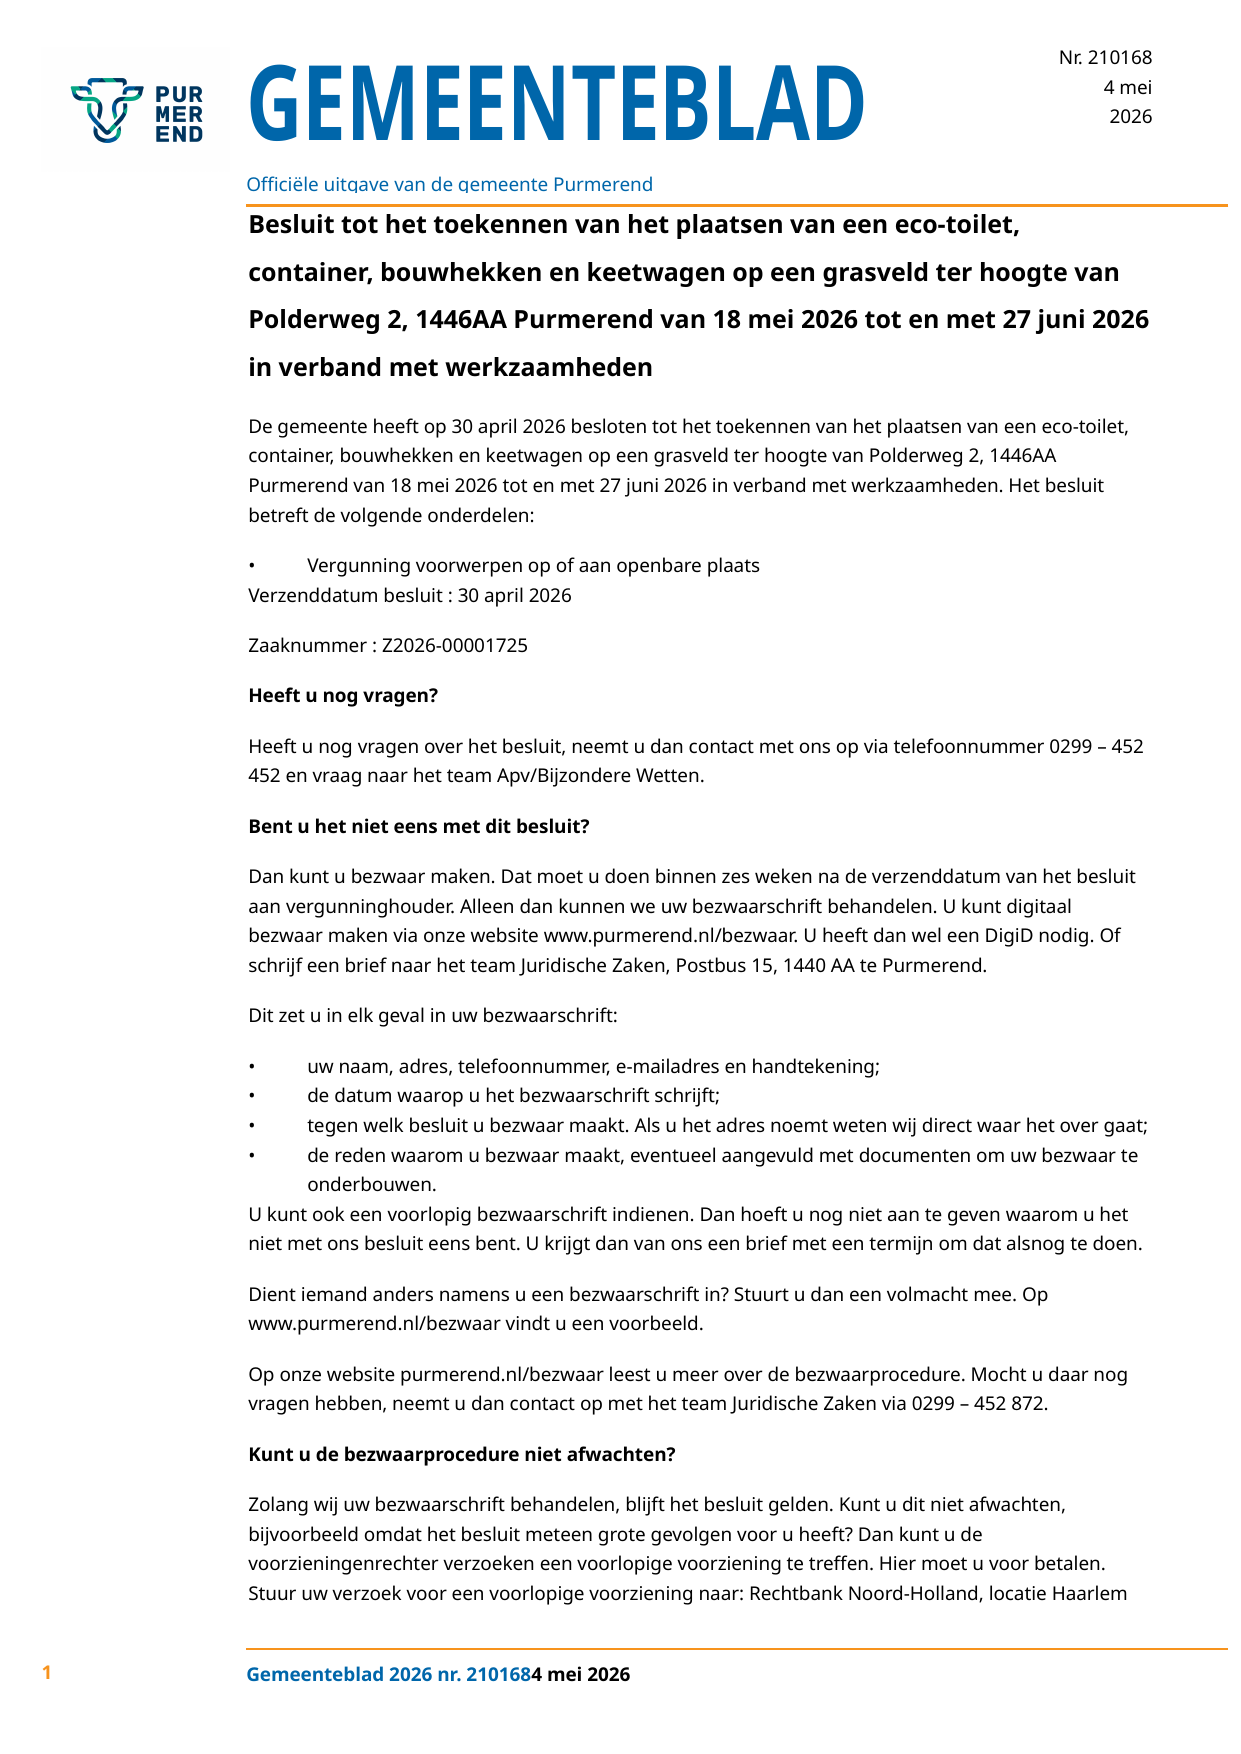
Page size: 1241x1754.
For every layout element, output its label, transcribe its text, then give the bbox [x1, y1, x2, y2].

text Dit zet u in elk geval in uw bezwaarschrift: [248, 1003, 1152, 1028]
list de reden waarom u bezwaar maakt, eventueel aangevuld met documenten om uw bezwaar te onderbouwen. [248, 1142, 1152, 1197]
picture [41, 47, 231, 172]
text Dient iemand anders namens u een bezwaarschrift in? Stuurt u dan een volmacht mee. Op www.purmerend.nl/bezwaar vindt u een voorbeeld. [248, 1281, 1152, 1336]
text Kunt u de bezwaarprocedure niet afwachten? [248, 1441, 1152, 1467]
text Op onze website purmerend.nl/bezwaar leest u meer over de bezwaarprocedure. Mocht u daar nog vragen hebben, neemt u dan contact op met het team Juridische Zaken via 0299 – 452 872. [248, 1361, 1152, 1416]
list de datum waarop u het bezwaarschrift schrijft; [248, 1083, 1152, 1108]
list uw naam, adres, telefoonnummer, e-mailadres en handtekening; [248, 1053, 1152, 1079]
text De gemeente heeft op 30 april 2026 besloten tot het toekennen van het plaatsen van een eco-toilet, container, bouwhekken en keetwagen op een grasveld ter hoogte van Polderweg 2, 1446AA Purmerend van 18 mei 2026 tot en met 27 juni 2026 in verband met werkzaamheden. Het besluit betreft de volgende onderdelen: [248, 413, 1152, 528]
text Bent u het niet eens met dit besluit? [248, 813, 1152, 839]
list tegen welk besluit u bezwaar maakt. Als u het adres noemt weten wij direct waar het over gaat; [248, 1112, 1152, 1138]
text Besluit tot het toekennen van het plaatsen van een eco-toilet, container, bouwhekken en keetwagen op een grasveld ter hoogte van Polderweg 2, 1446AA Purmerend van 18 mei 2026 tot en met 27 juni 2026 in verband met werkzaamheden [248, 207, 1152, 384]
text Zaaknummer : Z2026-00001725 [248, 632, 1152, 658]
text Dan kunt u bezwaar maken. Dat moet u doen binnen zes weken na de verzenddatum van het besluit aan vergunninghouder. Alleen dan kunnen we uw bezwaarschrift behandelen. U kunt digitaal bezwaar maken via onze website www.purmerend.nl/bezwaar. U heeft dan wel een DigiD nodig. Of schrijf een brief naar het team Juridische Zaken, Postbus 15, 1440 AA te Purmerend. [248, 863, 1152, 978]
text Heeft u nog vragen over het besluit, neemt u dan contact met ons op via telefoonnummer 0299 – 452 452 en vraag naar het team Apv/Bijzondere Wetten. [248, 733, 1152, 788]
list Vergunning voorwerpen op of aan openbare plaats [248, 552, 1152, 578]
text Zolang wij uw bezwaarschrift behandelen, blijft het besluit gelden. Kunt u dit niet afwachten, bijvoorbeeld omdat het besluit meteen grote gevolgen voor u heeft? Dan kunt u de voorzieningenrechter verzoeken een voorlopige voorziening te treffen. Hier moet u voor betalen. Stuur uw verzoek voor een voorlopige voorziening naar: Rechtbank Noord-Holland, locatie Haarlem [248, 1491, 1152, 1606]
text Verzenddatum besluit : 30 april 2026 [248, 582, 1152, 608]
text Heeft u nog vragen? [248, 683, 1152, 708]
text U kunt ook een voorlopig bezwaarschrift indienen. Dan hoeft u nog niet aan te geven waarom u het niet met ons besluit eens bent. U krijgt dan van ons een brief met een termijn om dat alsnog te doen. [248, 1201, 1152, 1256]
